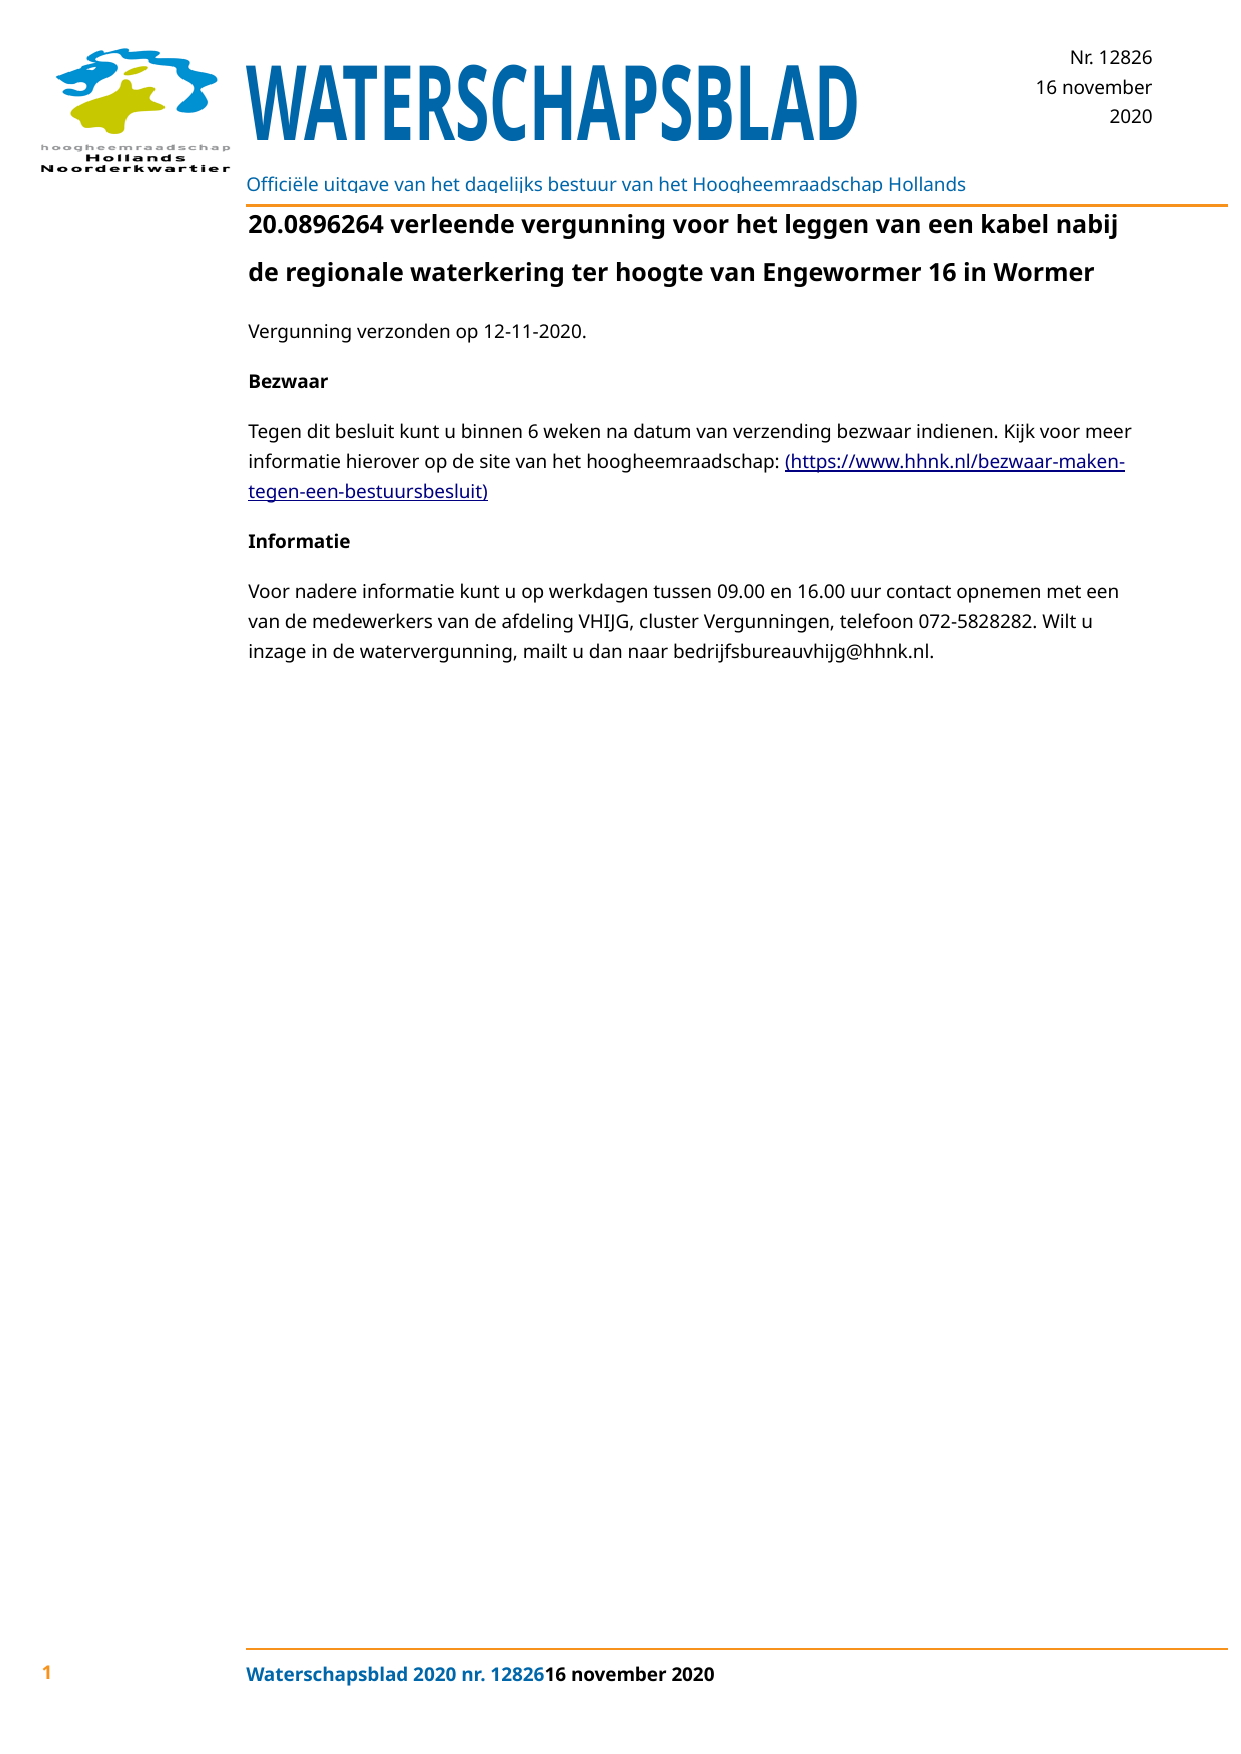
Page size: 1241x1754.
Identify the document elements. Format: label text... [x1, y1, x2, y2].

text Vergunning verzonden op 12-11-2020. [248, 318, 1152, 344]
text Voor nadere informatie kunt u op werkdagen tussen 09.00 en 16.00 uur contact opnemen met een van de medewerkers van de afdeling VHIJG, cluster Vergunningen, telefoon 072-5828282. Wilt u inzage in de watervergunning, mailt u dan naar bedrijfsbureauvhijg@hhnk.nl. [248, 579, 1152, 664]
text Tegen dit besluit kunt u binnen 6 weken na datum van verzending bezwaar indienen. Kijk voor meer informatie hierover op de site van het hoogheemraadschap: (https://www.hhnk.nl/bezwaar-maken-tegen-een-bestuursbesluit) [248, 419, 1152, 504]
picture [41, 47, 231, 172]
text Bezwaar [248, 368, 1152, 394]
text 20.0896264 verleende vergunning voor het leggen van een kabel nabij de regionale waterkering ter hoogte van Engewormer 16 in Wormer [248, 207, 1152, 288]
text Informatie [248, 528, 1152, 554]
